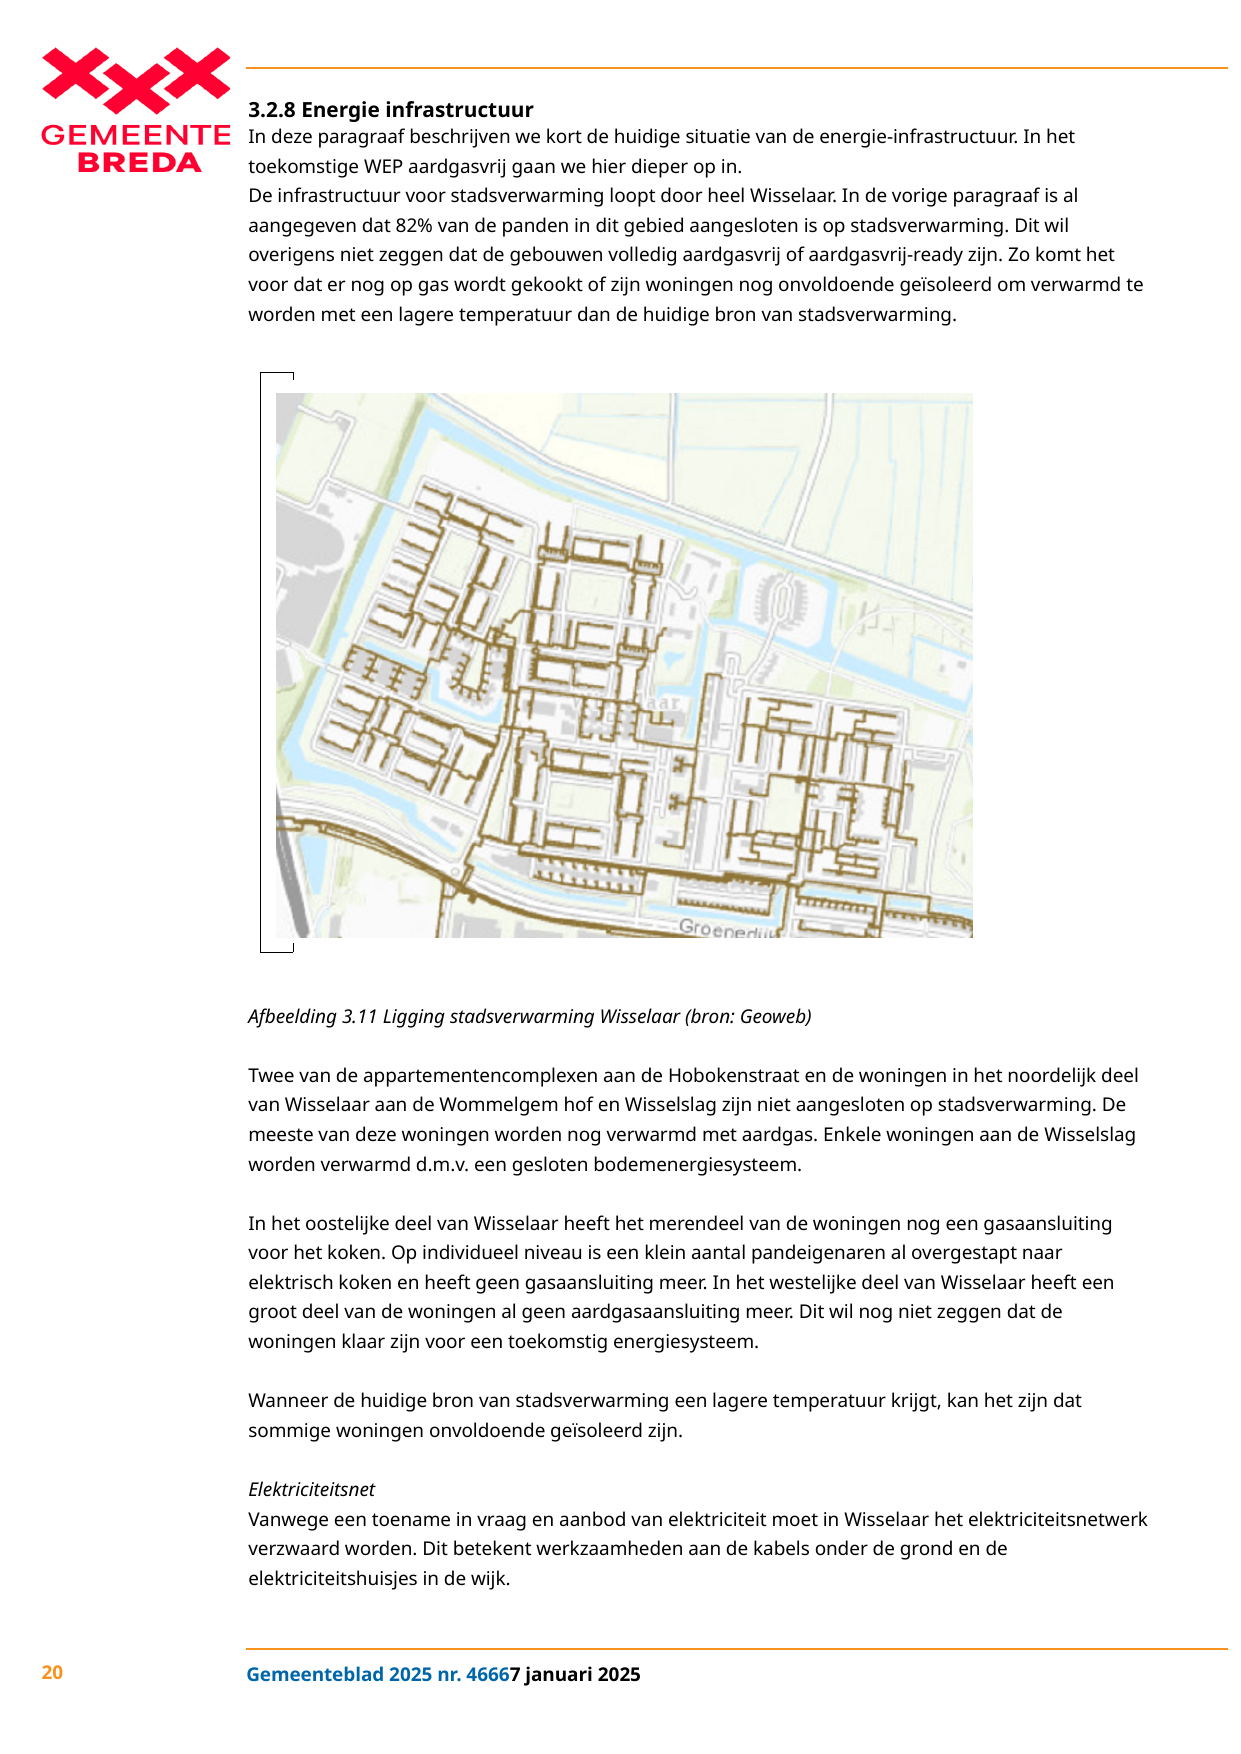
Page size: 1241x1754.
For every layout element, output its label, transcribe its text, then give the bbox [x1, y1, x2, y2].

text Elektriciteitsnet [248, 1476, 1152, 1502]
text De infrastructuur voor stadsverwarming loopt door heel Wisselaar. In de vorige paragraaf is al aangegeven dat 82% van de panden in dit gebied aangesloten is op stadsverwarming. Dit wil overigens niet zeggen dat de gebouwen volledig aardgasvrij of aardgasvrij-ready zijn. Zo komt het voor dat er nog op gas wordt gekookt of zijn woningen nog onvoldoende geïsoleerd om verwarmd te worden met een lagere temperatuur dan de huidige bron van stadsverwarming. [248, 182, 1152, 326]
text In deze paragraaf beschrijven we kort de huidige situatie van de energie-infrastructuur. In het toekomstige WEP aardgasvrij gaan we hier dieper op in. [248, 123, 1152, 178]
text Wanneer de huidige bron van stadsverwarming een lagere temperatuur krijgt, kan het zijn dat sommige woningen onvoldoende geïsoleerd zijn. [248, 1387, 1152, 1443]
text Twee van de appartementencomplexen aan de Hobokenstraat en de woningen in het noordelijk deel van Wisselaar aan de Wommelgem hof en Wisselslag zijn niet aangesloten op stadsverwarming. De meeste van deze woningen worden nog verwarmd met aardgas. Enkele woningen aan de Wisselslag worden verwarmd d.m.v. een gesloten bodemenergiesysteem. [248, 1062, 1152, 1176]
picture [41, 47, 231, 172]
text Afbeelding 3.11 Ligging stadsverwarming Wisselaar (bron: Geoweb) [248, 1003, 1152, 1028]
text Vanwege een toename in vraag en aanbod van elektriciteit moet in Wisselaar het elektriciteitsnetwerk verzwaard worden. Dit betekent werkzaamheden aan de kabels onder de grond en de elektriciteitshuisjes in de wijk. [248, 1506, 1152, 1591]
text In het oostelijke deel van Wisselaar heeft het merendeel van de woningen nog een gasaansluiting voor het koken. Op individueel niveau is een klein aantal pandeigenaren al overgestapt naar elektrisch koken en heeft geen gasaansluiting meer. In het westelijke deel van Wisselaar heeft een groot deel van de woningen al geen aardgasaansluiting meer. Dit wil nog niet zeggen dat de woningen klaar zijn voor een toekomstig energiesysteem. [248, 1210, 1152, 1354]
text 3.2.8 Energie infrastructuur [248, 95, 1152, 123]
picture [268, 380, 978, 943]
